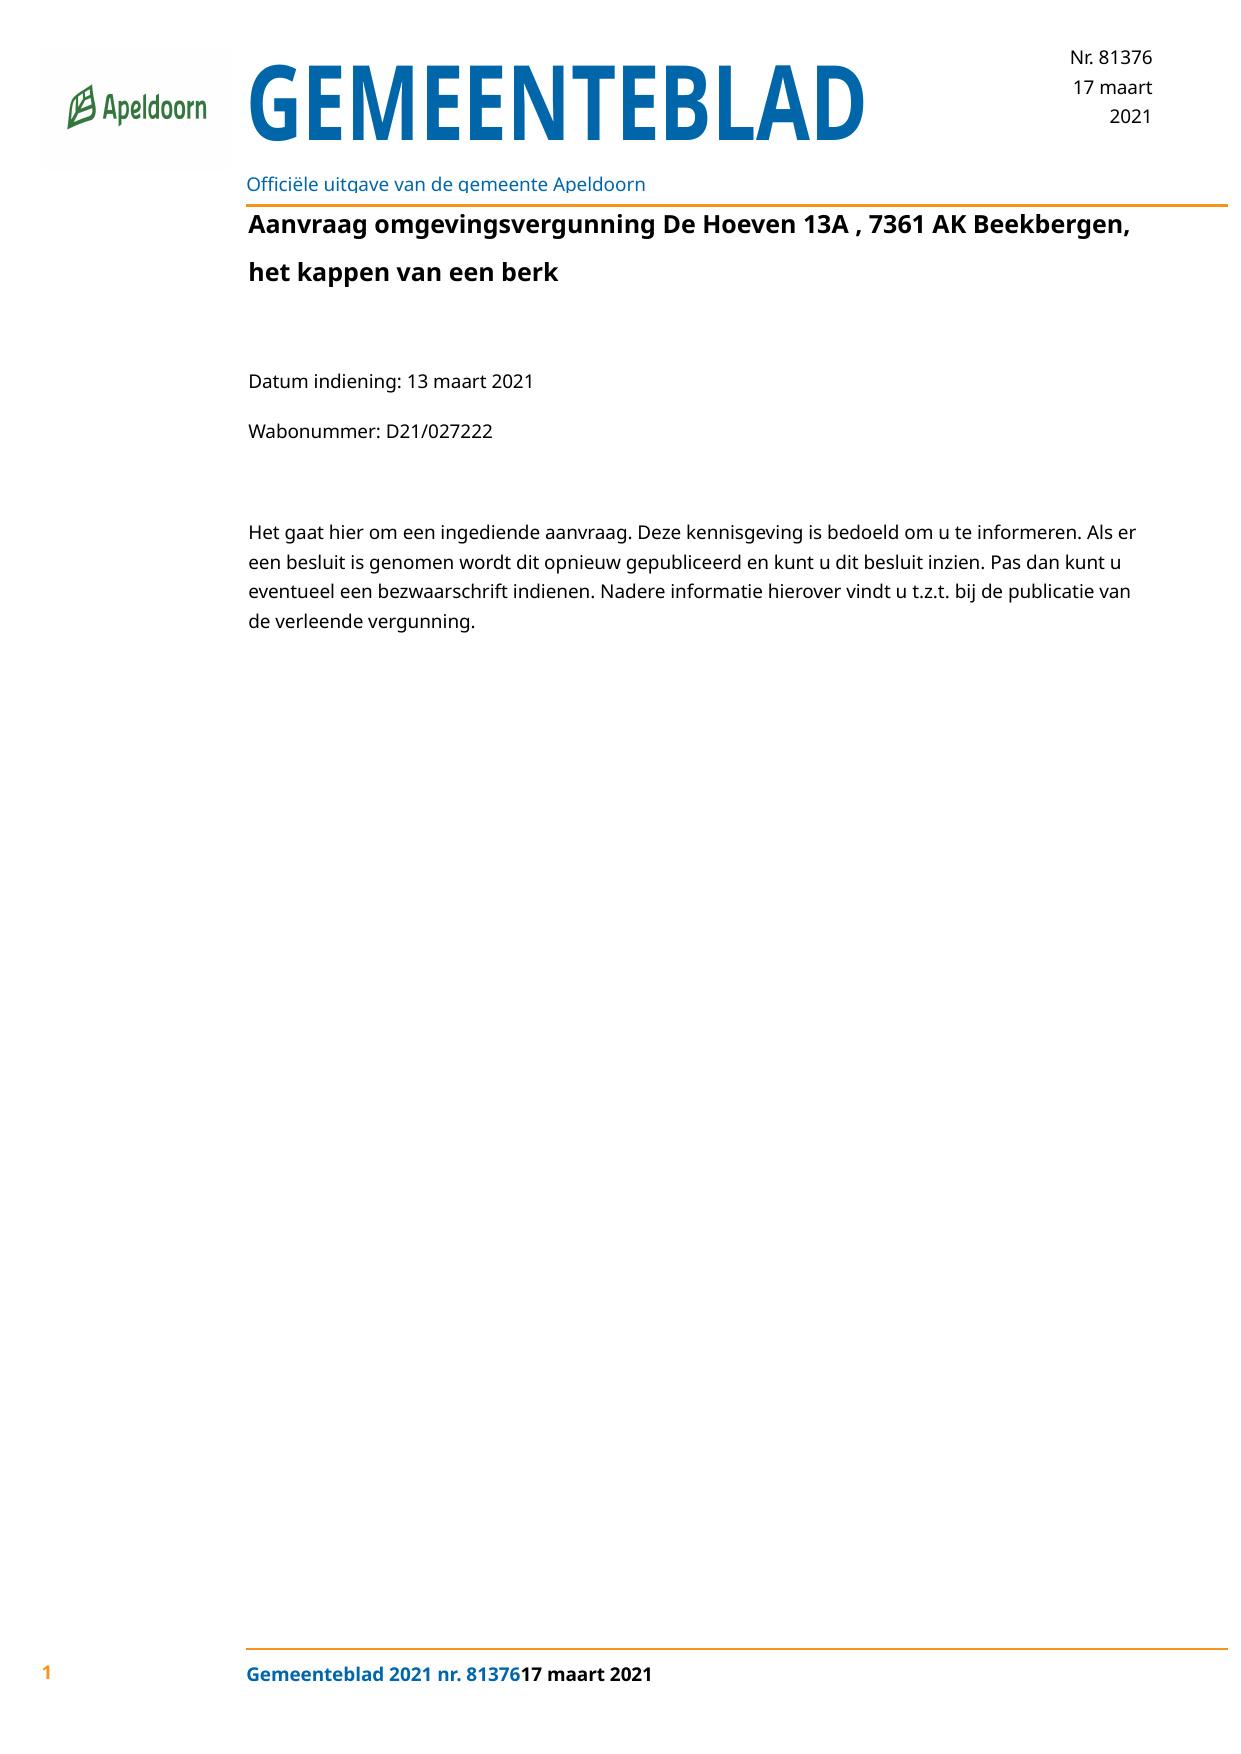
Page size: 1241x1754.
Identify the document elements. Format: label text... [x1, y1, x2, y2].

text Het gaat hier om een ingediende aanvraag. Deze kennisgeving is bedoeld om u te informeren. Als er een besluit is genomen wordt dit opnieuw gepubliceerd en kunt u dit besluit inzien. Pas dan kunt u eventueel een bezwaarschrift indienen. Nadere informatie hierover vindt u t.z.t. bij de publicatie van de verleende vergunning. [248, 519, 1152, 634]
text Aanvraag omgevingsvergunning De Hoeven 13A , 7361 AK Beekbergen, het kappen van een berk [248, 207, 1152, 288]
text Datum indiening: 13 maart 2021 [248, 368, 1152, 394]
picture [41, 47, 231, 172]
text Wabonummer: D21/027222 [248, 419, 1152, 444]
